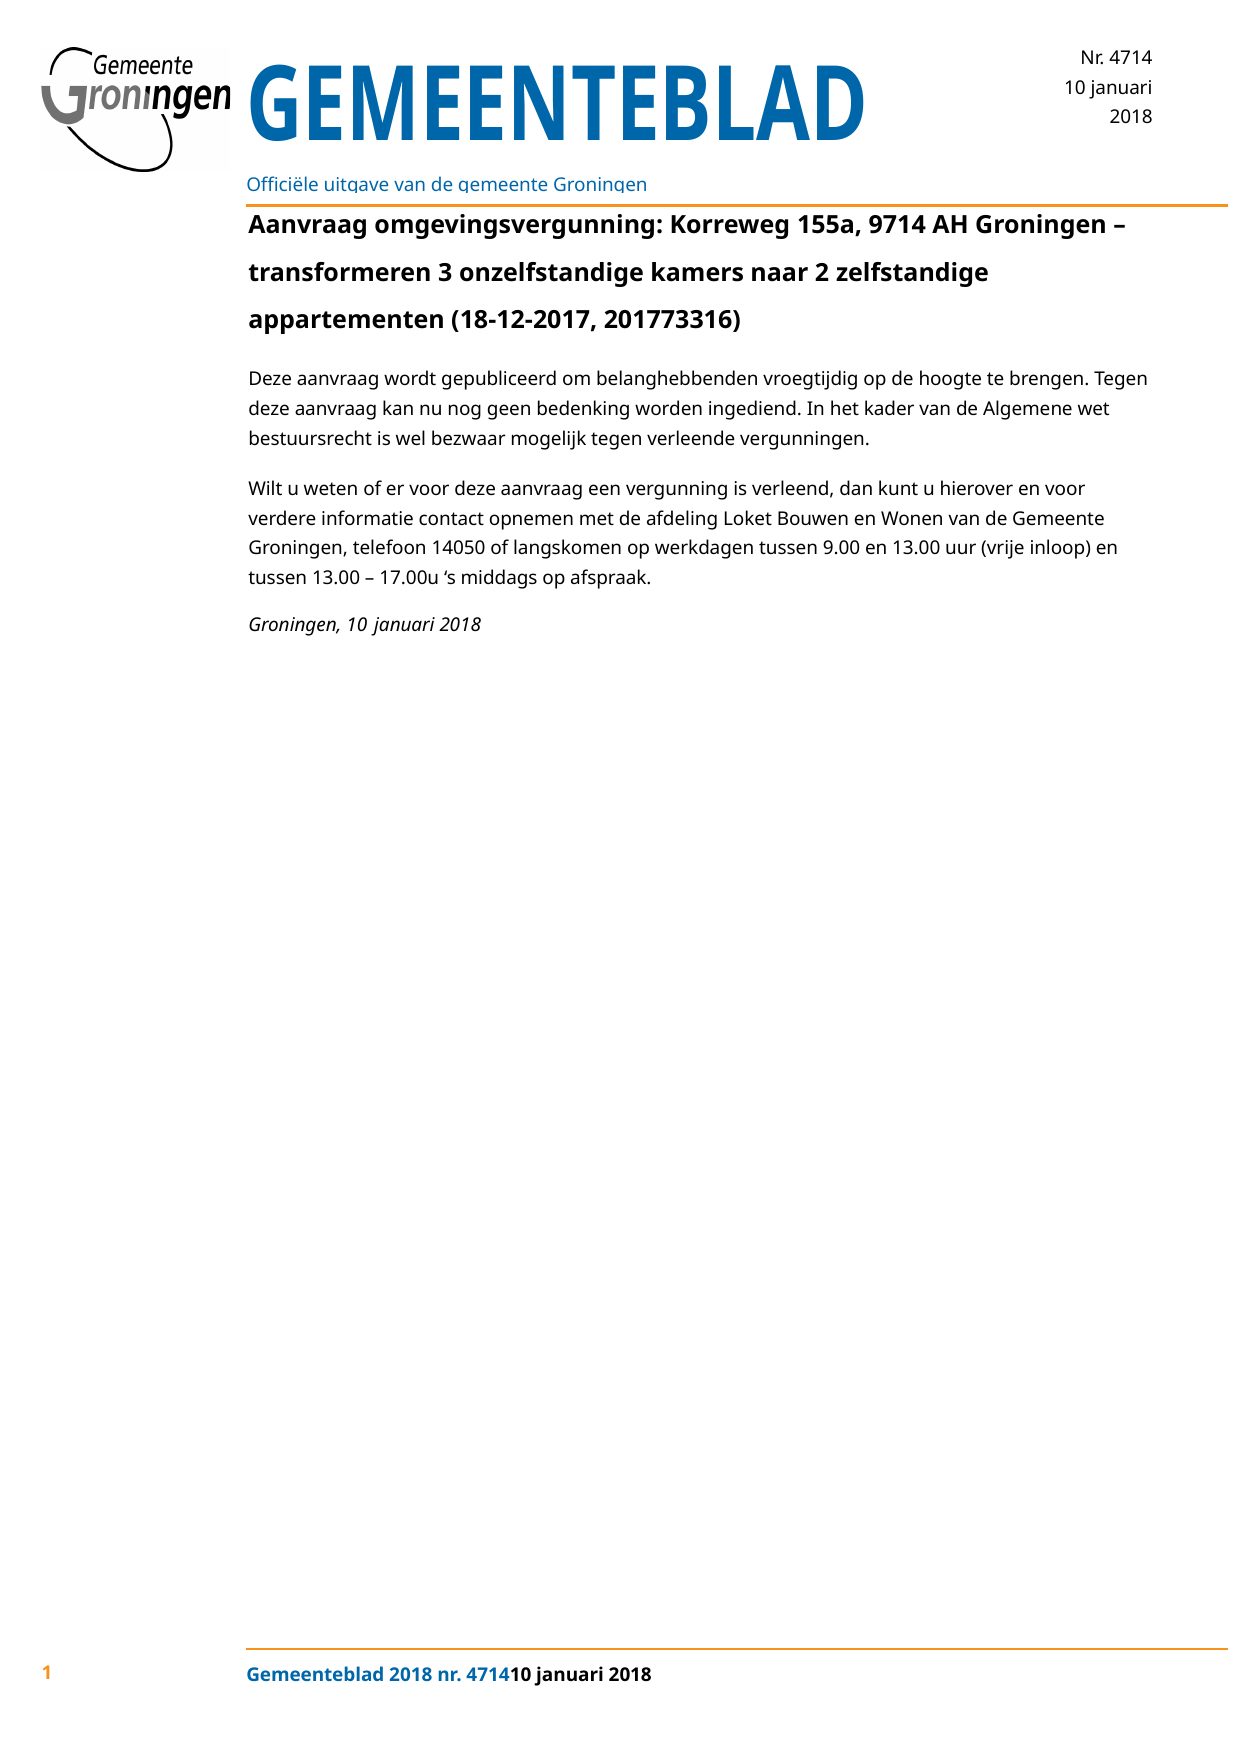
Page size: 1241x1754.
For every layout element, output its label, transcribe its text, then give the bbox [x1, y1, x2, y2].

text Wilt u weten of er voor deze aanvraag een vergunning is verleend, dan kunt u hierover en voor verdere informatie contact opnemen met de afdeling Loket Bouwen en Wonen van de Gemeente Groningen, telefoon 14050 of langskomen op werkdagen tussen 9.00 en 13.00 uur (vrije inloop) en tussen 13.00 – 17.00u ‘s middags op afspraak. [248, 475, 1152, 589]
picture [41, 47, 231, 172]
text Aanvraag omgevingsvergunning: Korreweg 155a, 9714 AH Groningen – transformeren 3 onzelfstandige kamers naar 2 zelfstandige appartementen (18-12-2017, 201773316) [248, 207, 1152, 336]
text Groningen, 10 januari 2018 [248, 612, 1152, 637]
text Deze aanvraag wordt gepubliceerd om belanghebbenden vroegtijdig op de hoogte te brengen. Tegen deze aanvraag kan nu nog geen bedenking worden ingediend. In het kader van de Algemene wet bestuursrecht is wel bezwaar mogelijk tegen verleende vergunningen. [248, 366, 1152, 450]
